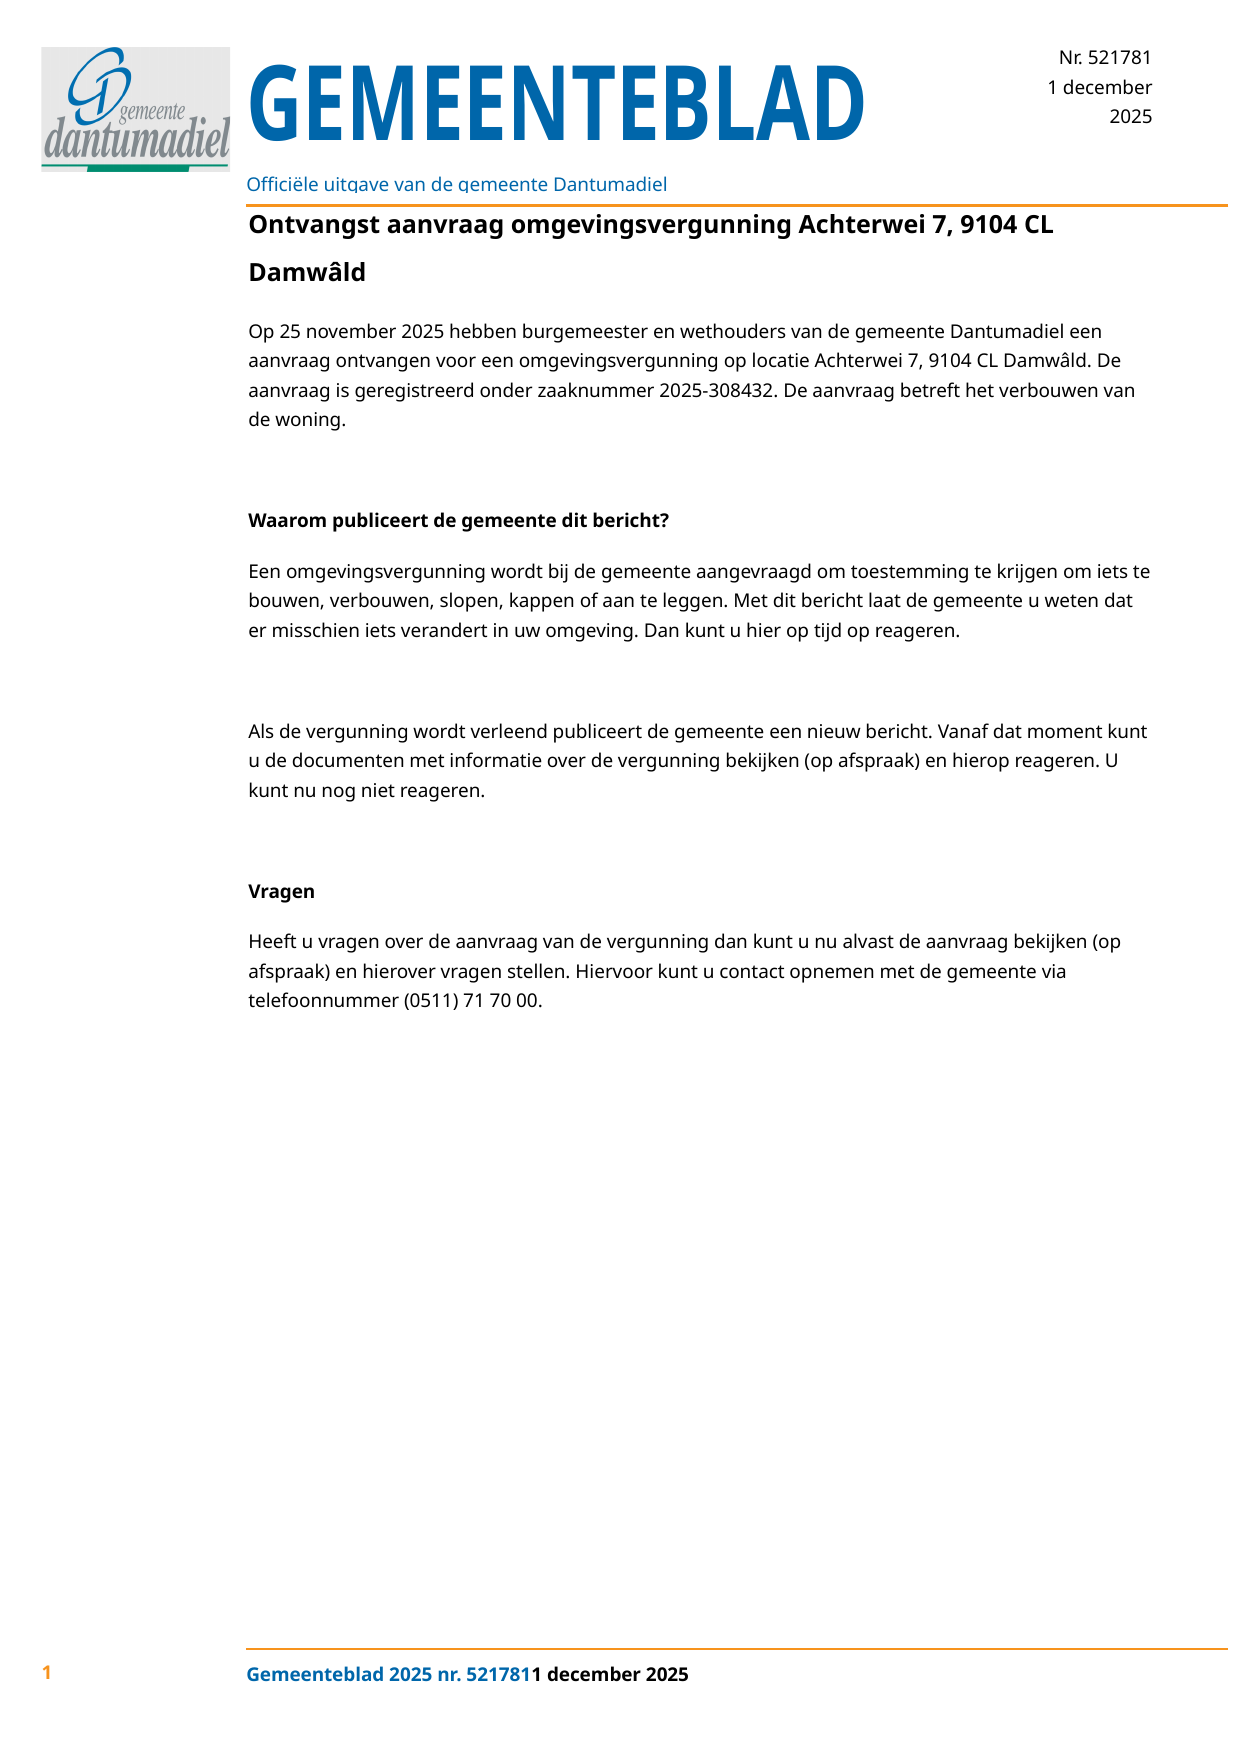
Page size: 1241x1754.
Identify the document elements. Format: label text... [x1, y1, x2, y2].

text Op 25 november 2025 hebben burgemeester en wethouders van de gemeente Dantumadiel een aanvraag ontvangen voor een omgevingsvergunning op locatie Achterwei 7, 9104 CL Damwâld. De aanvraag is geregistreerd onder zaaknummer 2025-308432. De aanvraag betreft het verbouwen van de woning. [248, 318, 1152, 432]
text Heeft u vragen over de aanvraag van de vergunning dan kunt u nu alvast de aanvraag bekijken (op afspraak) en hierover vragen stellen. Hiervoor kunt u contact opnemen met de gemeente via telefoonnummer (0511) 71 70 00. [248, 928, 1152, 1013]
text Ontvangst aanvraag omgevingsvergunning Achterwei 7, 9104 CL Damwâld [248, 207, 1152, 288]
text Vragen [248, 878, 1152, 904]
picture [41, 47, 231, 172]
text Een omgevingsvergunning wordt bij de gemeente aangevraagd om toestemming te krijgen om iets te bouwen, verbouwen, slopen, kappen of aan te leggen. Met dit bericht laat de gemeente u weten dat er misschien iets verandert in uw omgeving. Dan kunt u hier op tijd op reageren. [248, 558, 1152, 643]
text Als de vergunning wordt verleend publiceert de gemeente een nieuw bericht. Vanaf dat moment kunt u de documenten met informatie over de vergunning bekijken (op afspraak) en hierop reageren. U kunt nu nog niet reageren. [248, 718, 1152, 803]
text Waarom publiceert de gemeente dit bericht? [248, 507, 1152, 533]
